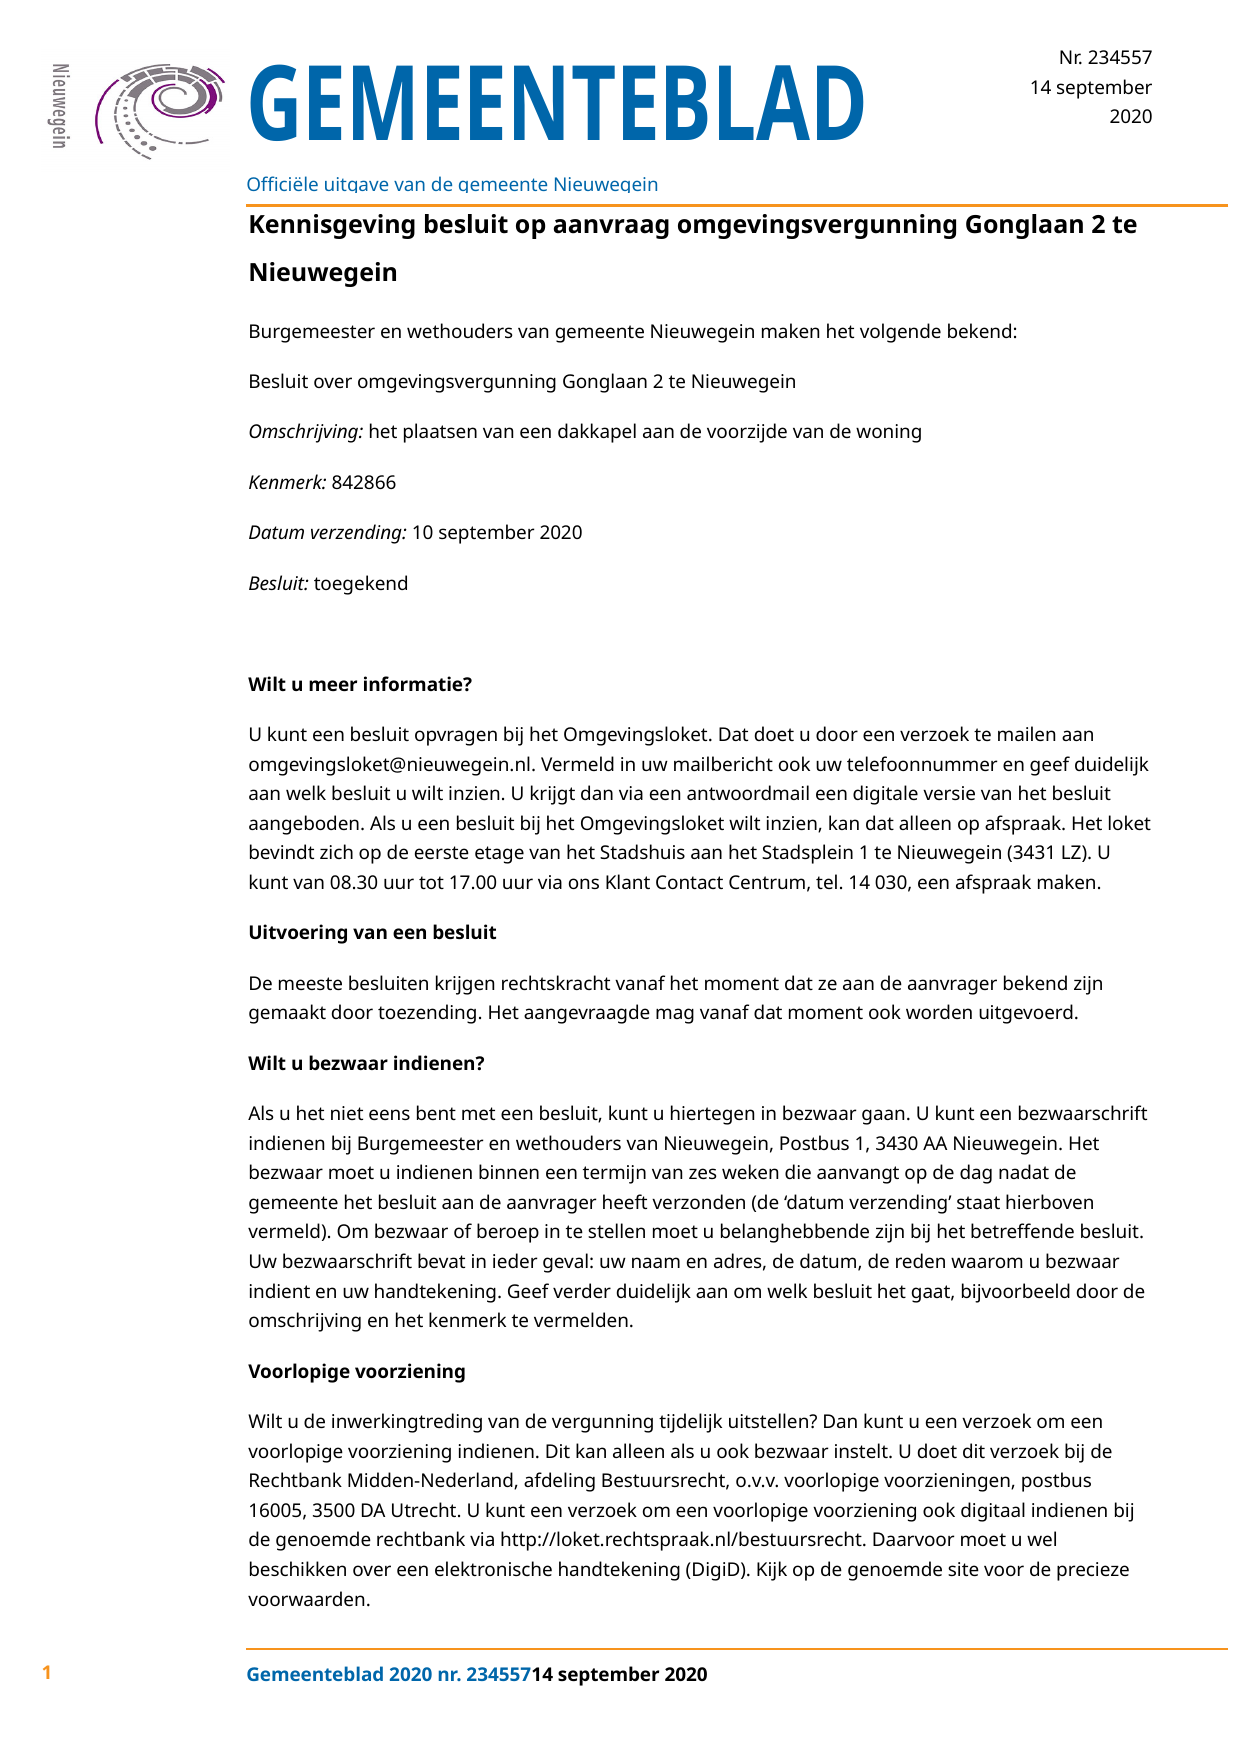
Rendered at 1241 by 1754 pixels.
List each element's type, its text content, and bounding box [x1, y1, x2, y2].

text Besluit over omgevingsvergunning Gonglaan 2 te Nieuwegein [248, 368, 1152, 394]
text Wilt u bezwaar indienen? [248, 1050, 1152, 1076]
text Voorlopige voorziening [248, 1358, 1152, 1384]
text Besluit: toegekend [248, 570, 1152, 596]
text Omschrijving: het plaatsen van een dakkapel aan de voorzijde van de woning [248, 419, 1152, 444]
text Als u het niet eens bent met een besluit, kunt u hiertegen in bezwaar gaan. U kunt een bezwaarschrift indienen bij Burgemeester en wethouders van Nieuwegein, Postbus 1, 3430 AA Nieuwegein. Het bezwaar moet u indienen binnen een termijn van zes weken die aanvangt op de dag nadat de gemeente het besluit aan de aanvrager heeft verzonden (de ‘datum verzending’ staat hierboven vermeld). Om bezwaar of beroep in te stellen moet u belanghebbende zijn bij het betreffende besluit. Uw bezwaarschrift bevat in ieder geval: uw naam en adres, de datum, de reden waarom u bezwaar indient en uw handtekening. Geef verder duidelijk aan om welk besluit het gaat, bijvoorbeeld door de omschrijving en het kenmerk te vermelden. [248, 1100, 1152, 1333]
picture [41, 47, 231, 172]
text Wilt u de inwerkingtreding van de vergunning tijdelijk uitstellen? Dan kunt u een verzoek om een voorlopige voorziening indienen. Dit kan alleen als u ook bezwaar instelt. U doet dit verzoek bij de Rechtbank Midden-Nederland, afdeling Bestuursrecht, o.v.v. voorlopige voorzieningen, postbus 16005, 3500 DA Utrecht. U kunt een verzoek om een voorlopige voorziening ook digitaal indienen bij de genoemde rechtbank via http://loket.rechtspraak.nl/bestuursrecht. Daarvoor moet u wel beschikken over een elektronische handtekening (DigiD). Kijk op de genoemde site voor de precieze voorwaarden. [248, 1408, 1152, 1612]
text Uitvoering van een besluit [248, 919, 1152, 945]
text Burgemeester en wethouders van gemeente Nieuwegein maken het volgende bekend: [248, 318, 1152, 344]
text Datum verzending: 10 september 2020 [248, 519, 1152, 545]
text De meeste besluiten krijgen rechtskracht vanaf het moment dat ze aan de aanvrager bekend zijn gemaakt door toezending. Het aangevraagde mag vanaf dat moment ook worden uitgevoerd. [248, 970, 1152, 1025]
text Kenmerk: 842866 [248, 469, 1152, 495]
text Wilt u meer informatie? [248, 671, 1152, 697]
text U kunt een besluit opvragen bij het Omgevingsloket. Dat doet u door een verzoek te mailen aan omgevingsloket@nieuwegein.nl. Vermeld in uw mailbericht ook uw telefoonnummer en geef duidelijk aan welk besluit u wilt inzien. U krijgt dan via een antwoordmail een digitale versie van het besluit aangeboden. Als u een besluit bij het Omgevingsloket wilt inzien, kan dat alleen op afspraak. Het loket bevindt zich op de eerste etage van het Stadshuis aan het Stadsplein 1 te Nieuwegein (3431 LZ). U kunt van 08.30 uur tot 17.00 uur via ons Klant Contact Centrum, tel. 14 030, een afspraak maken. [248, 721, 1152, 895]
text Kennisgeving besluit op aanvraag omgevingsvergunning Gonglaan 2 te Nieuwegein [248, 207, 1152, 288]
